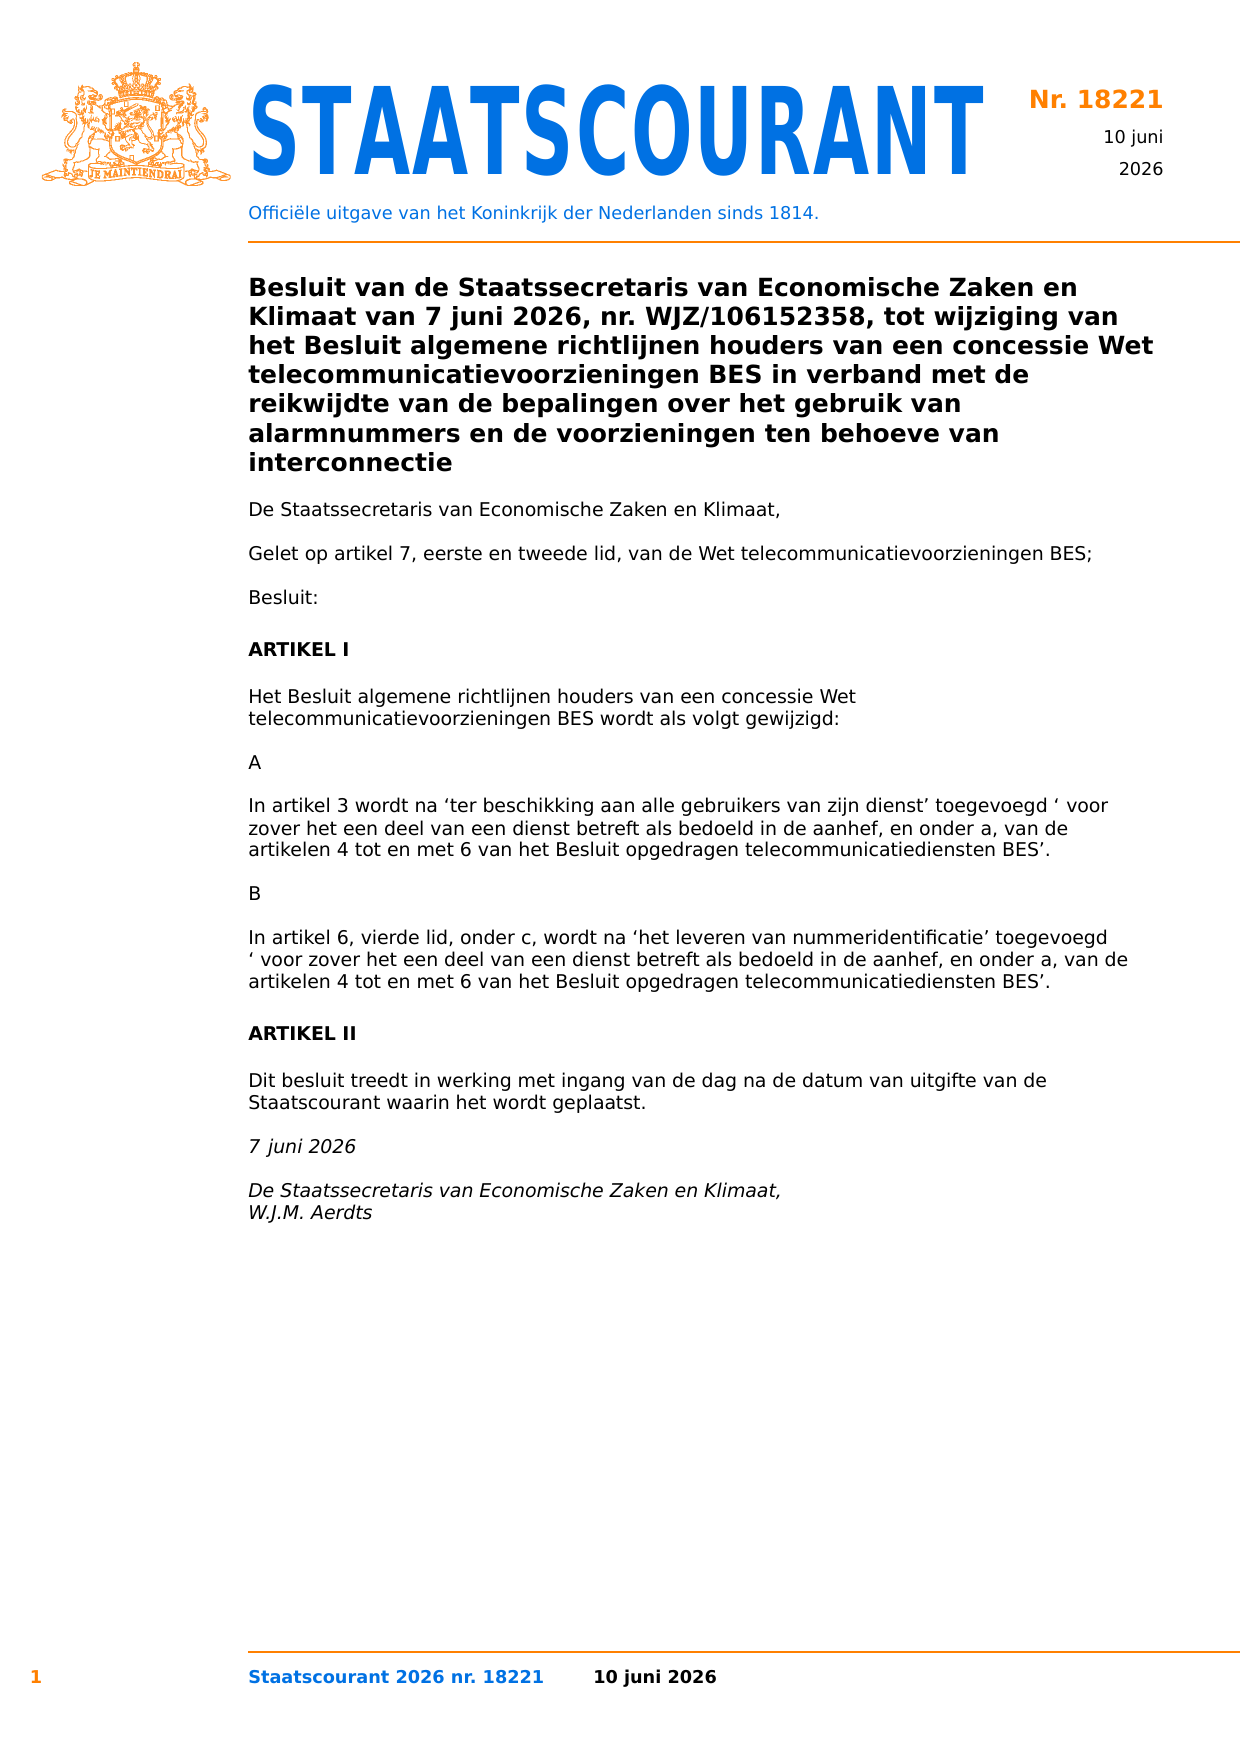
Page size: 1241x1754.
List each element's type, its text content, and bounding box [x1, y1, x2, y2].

text Besluit: [248, 587, 1163, 609]
text Gelet op artikel 7, eerste en tweede lid, van de Wet telecommunicatievoorzieningen BES; [248, 543, 1163, 565]
subtitle ARTIKEL II [248, 1023, 1163, 1045]
text Het Besluit algemene richtlijnen houders van een concessie Wet telecommunicatievoorzieningen BES wordt als volgt gewijzigd: [248, 686, 1163, 730]
text De Staatssecretaris van Economische Zaken en Klimaat, W.J.M. Aerdts [248, 1180, 1163, 1224]
table_cell 2026 [998, 153, 1240, 203]
text In artikel 6, vierde lid, onder c, wordt na ‘het leveren van nummeridentificatie’ toegevoegd ‘ voor zover het een deel van een dienst betreft als bedoeld in de aanhef, en onder a, van de artikelen 4 tot en met 6 van het Besluit opgedragen telecommunicatiediensten BES’. [248, 927, 1163, 993]
text In artikel 3 wordt na ‘ter beschikking aan alle gebruikers van zijn dienst’ toegevoegd ‘ voor zover het een deel van een dienst betreft als bedoeld in de aanhef, en onder a, van de artikelen 4 tot en met 6 van het Besluit opgedragen telecommunicatiediensten BES’. [248, 795, 1163, 861]
text B [248, 883, 1163, 905]
table_header Nr. 18221 [998, 62, 1240, 121]
text 7 juni 2026 [248, 1136, 1163, 1158]
text Dit besluit treedt in werking met ingang van de dag na de datum van uitgifte van de Staatscourant waarin het wordt geplaatst. [248, 1070, 1163, 1114]
text De Staatssecretaris van Economische Zaken en Klimaat, [248, 499, 1163, 521]
table_cell Officiële uitgave van het Koninkrijk der Nederlanden sinds 1814. [248, 203, 1240, 241]
text A [248, 752, 1163, 773]
subtitle ARTIKEL I [248, 639, 1163, 661]
table_header [25, 62, 248, 241]
table_header STAATSCOURANT [248, 62, 998, 203]
subtitle Besluit van de Staatssecretaris van Economische Zaken en Klimaat van 7 juni 2026, nr. WJZ/106152358, tot wijziging van het Besluit algemene richtlijnen houders van een concessie Wet telecommunicatievoorzieningen BES in verband met de reikwijdte van de bepalingen over het gebruik van alarmnummers en de voorzieningen ten behoeve van interconnectie [248, 273, 1163, 477]
table_cell 10 juni [998, 121, 1240, 153]
picture [41, 62, 231, 186]
